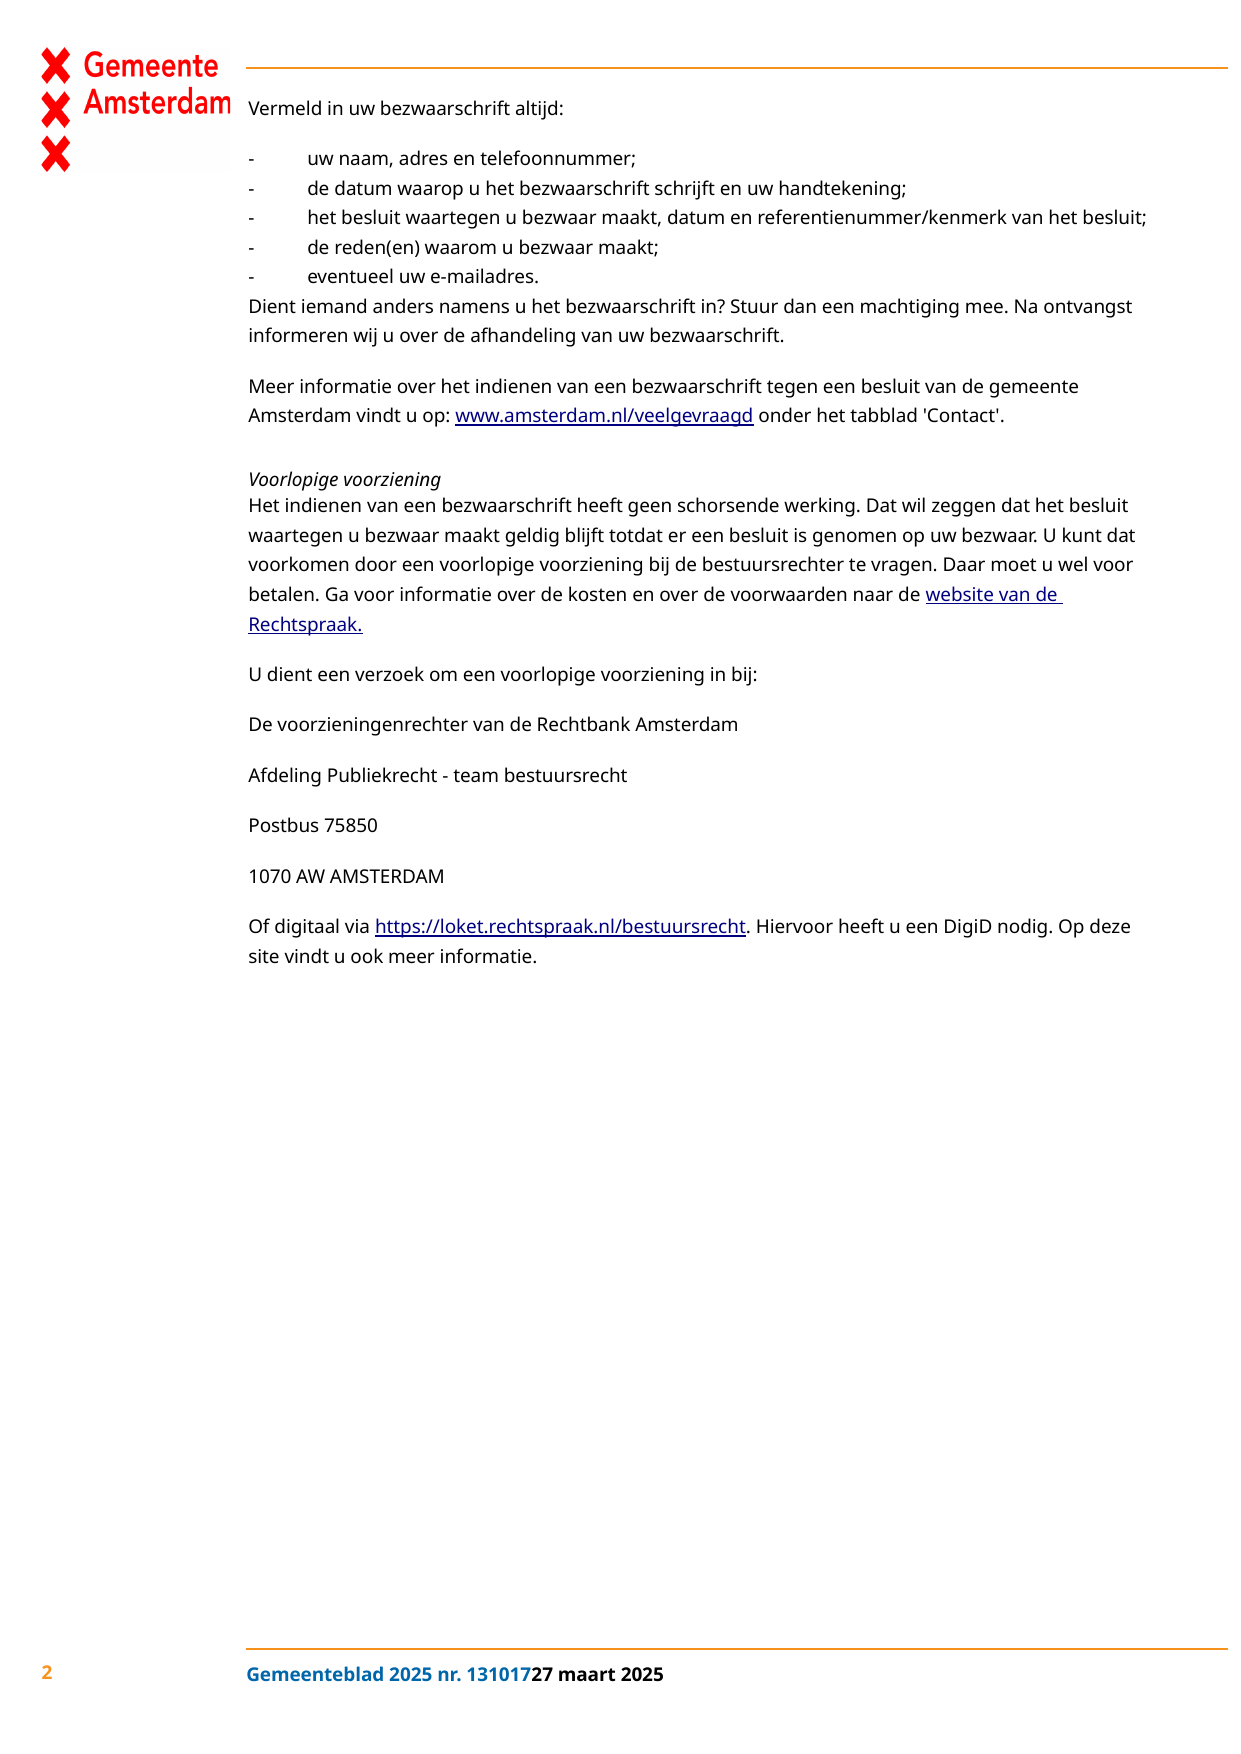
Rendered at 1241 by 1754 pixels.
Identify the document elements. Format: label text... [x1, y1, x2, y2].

text Postbus 75850 [248, 812, 1152, 838]
text Afdeling Publiekrecht - team bestuursrecht [248, 762, 1152, 788]
text 1070 AW AMSTERDAM [248, 863, 1152, 888]
list de datum waarop u het bezwaarschrift schrijft en uw handtekening; [248, 175, 1152, 201]
text U dient een verzoek om een voorlopige voorziening in bij: [248, 661, 1152, 687]
list de reden(en) waarom u bezwaar maakt; [248, 234, 1152, 260]
text Het indienen van een bezwaarschrift heeft geen schorsende werking. Dat wil zeggen dat het besluit waartegen u bezwaar maakt geldig blijft totdat er een besluit is genomen op uw bezwaar. U kunt dat voorkomen door een voorlopige voorziening bij de bestuursrechter te vragen. Daar moet u wel voor betalen. Ga voor informatie over de kosten en over de voorwaarden naar de website van de Rechtspraak. [248, 492, 1152, 636]
text Dient iemand anders namens u het bezwaarschrift in? Stuur dan een machtiging mee. Na ontvangst informeren wij u over de afhandeling van uw bezwaarschrift. [248, 293, 1152, 348]
picture [41, 47, 231, 172]
list het besluit waartegen u bezwaar maakt, datum en referentienummer/kenmerk van het besluit; [248, 204, 1152, 230]
text De voorzieningenrechter van de Rechtbank Amsterdam [248, 712, 1152, 737]
text Voorlopige voorziening [248, 467, 1152, 492]
list eventueel uw e-mailadres. [248, 263, 1152, 289]
list uw naam, adres en telefoonnummer; [248, 145, 1152, 171]
text Of digitaal via https://loket.rechtspraak.nl/bestuursrecht. Hiervoor heeft u een DigiD nodig. Op deze site vindt u ook meer informatie. [248, 913, 1152, 968]
text Meer informatie over het indienen van een bezwaarschrift tegen een besluit van de gemeente Amsterdam vindt u op: www.amsterdam.nl/veelgevraagd onder het tabblad 'Contact'. [248, 373, 1152, 428]
text Vermeld in uw bezwaarschrift altijd: [248, 95, 1152, 121]
